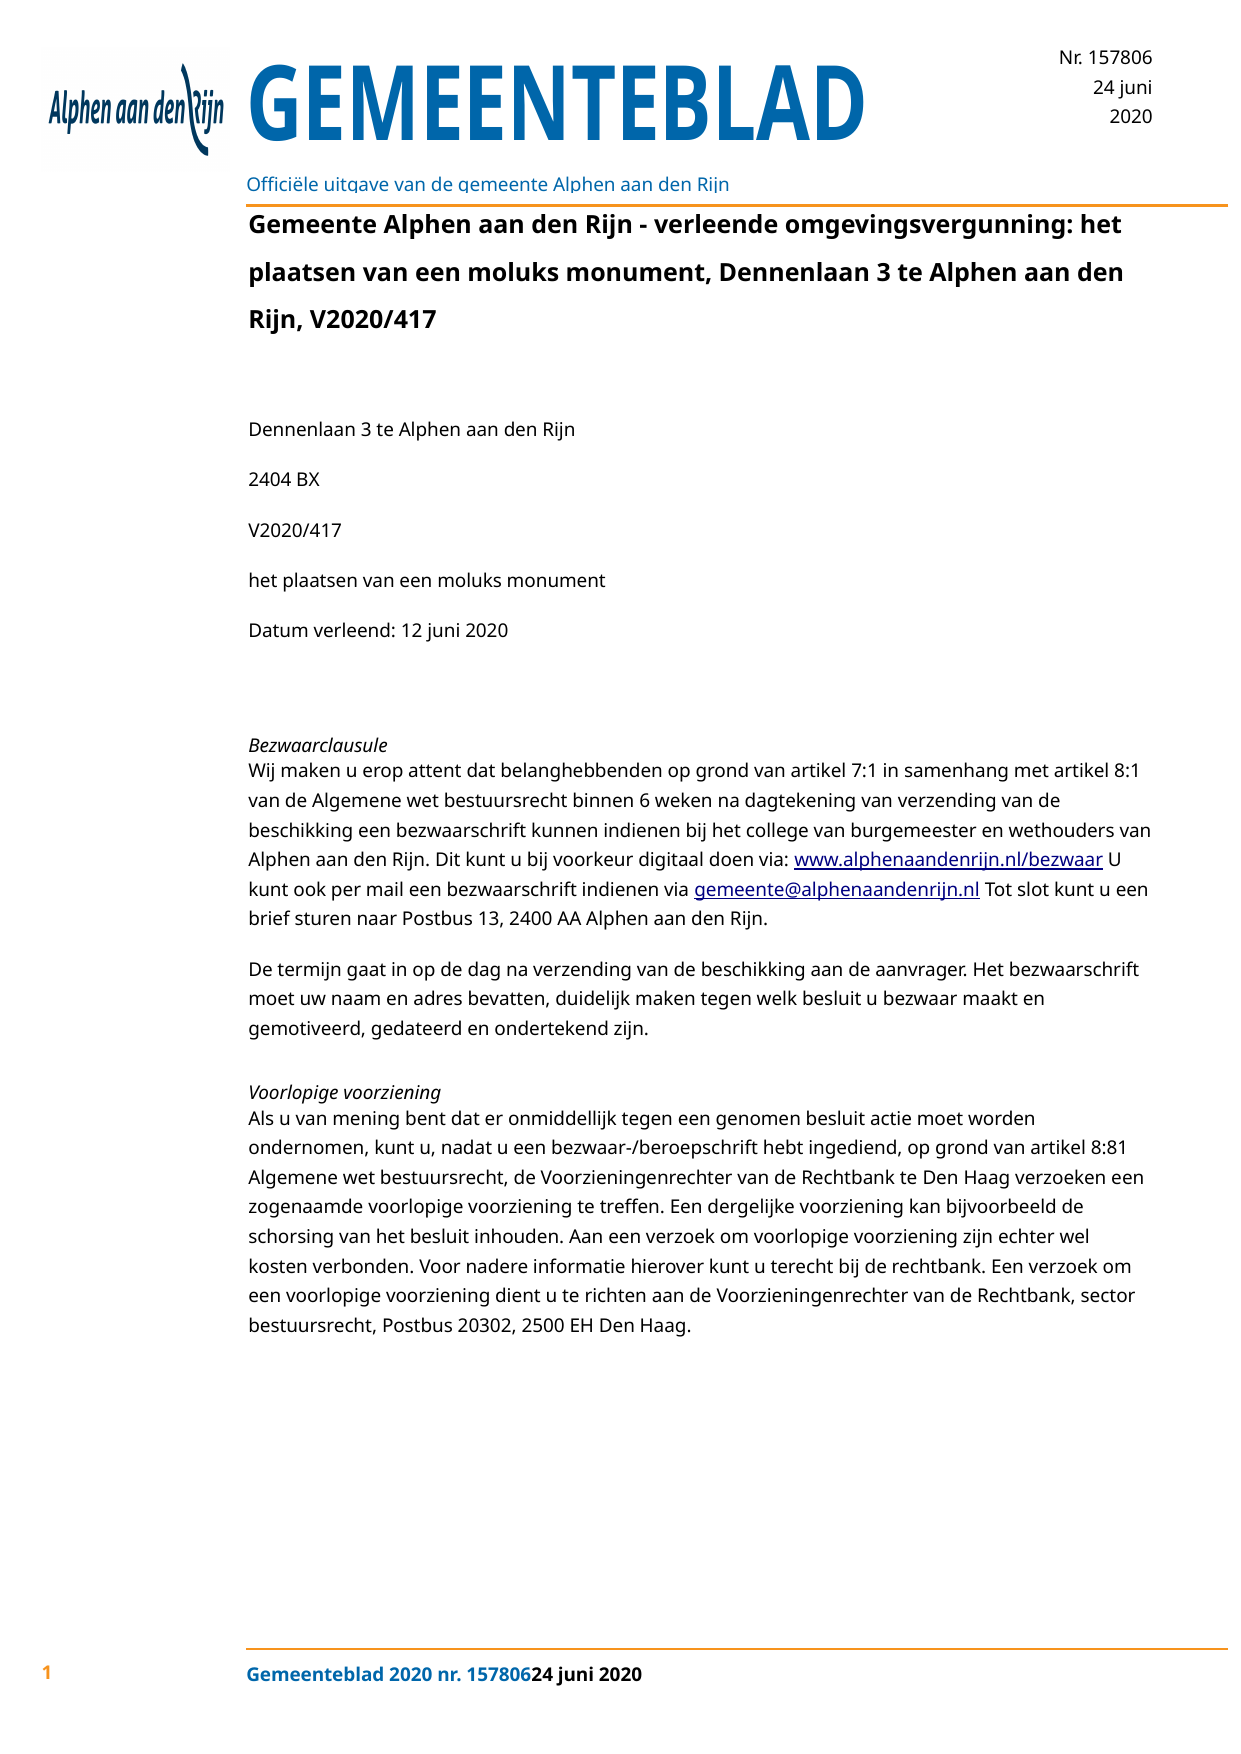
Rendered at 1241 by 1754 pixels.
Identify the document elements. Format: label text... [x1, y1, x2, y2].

text Als u van mening bent dat er onmiddellijk tegen een genomen besluit actie moet worden ondernomen, kunt u, nadat u een bezwaar-/beroepschrift hebt ingediend, op grond van artikel 8:81 Algemene wet bestuursrecht, de Voorzieningenrechter van de Rechtbank te Den Haag verzoeken een zogenaamde voorlopige voorziening te treffen. Een dergelijke voorziening kan bijvoorbeeld de schorsing van het besluit inhouden. Aan een verzoek om voorlopige voorziening zijn echter wel kosten verbonden. Voor nadere informatie hierover kunt u terecht bij de rechtbank. Een verzoek om een voorlopige voorziening dient u te richten aan de Voorzieningenrechter van de Rechtbank, sector bestuursrecht, Postbus 20302, 2500 EH Den Haag. [248, 1105, 1152, 1338]
text V2020/417 [248, 517, 1152, 542]
text De termijn gaat in op de dag na verzending van de beschikking aan de aanvrager. Het bezwaarschrift moet uw naam en adres bevatten, duidelijk maken tegen welk besluit u bezwaar maakt en gemotiveerd, gedateerd en ondertekend zijn. [248, 956, 1152, 1041]
text Wij maken u erop attent dat belanghebbenden op grond van artikel 7:1 in samenhang met artikel 8:1 van de Algemene wet bestuursrecht binnen 6 weken na dagtekening van verzending van de beschikking een bezwaarschrift kunnen indienen bij het college van burgemeester en wethouders van Alphen aan den Rijn. Dit kunt u bij voorkeur digitaal doen via: www.alphenaandenrijn.nl/bezwaar U kunt ook per mail een bezwaarschrift indienen via gemeente@alphenaandenrijn.nl Tot slot kunt u een brief sturen naar Postbus 13, 2400 AA Alphen aan den Rijn. [248, 758, 1152, 931]
text Voorlopige voorziening [248, 1079, 1152, 1105]
text Datum verleend: 12 juni 2020 [248, 618, 1152, 643]
text 2404 BX [248, 466, 1152, 492]
text Gemeente Alphen aan den Rijn - verleende omgevingsvergunning: het plaatsen van een moluks monument, Dennenlaan 3 te Alphen aan den Rijn, V2020/417 [248, 207, 1152, 336]
picture [41, 47, 231, 172]
text Bezwaarclausule [248, 732, 1152, 758]
text Dennenlaan 3 te Alphen aan den Rijn [248, 416, 1152, 442]
text het plaatsen van een moluks monument [248, 567, 1152, 593]
